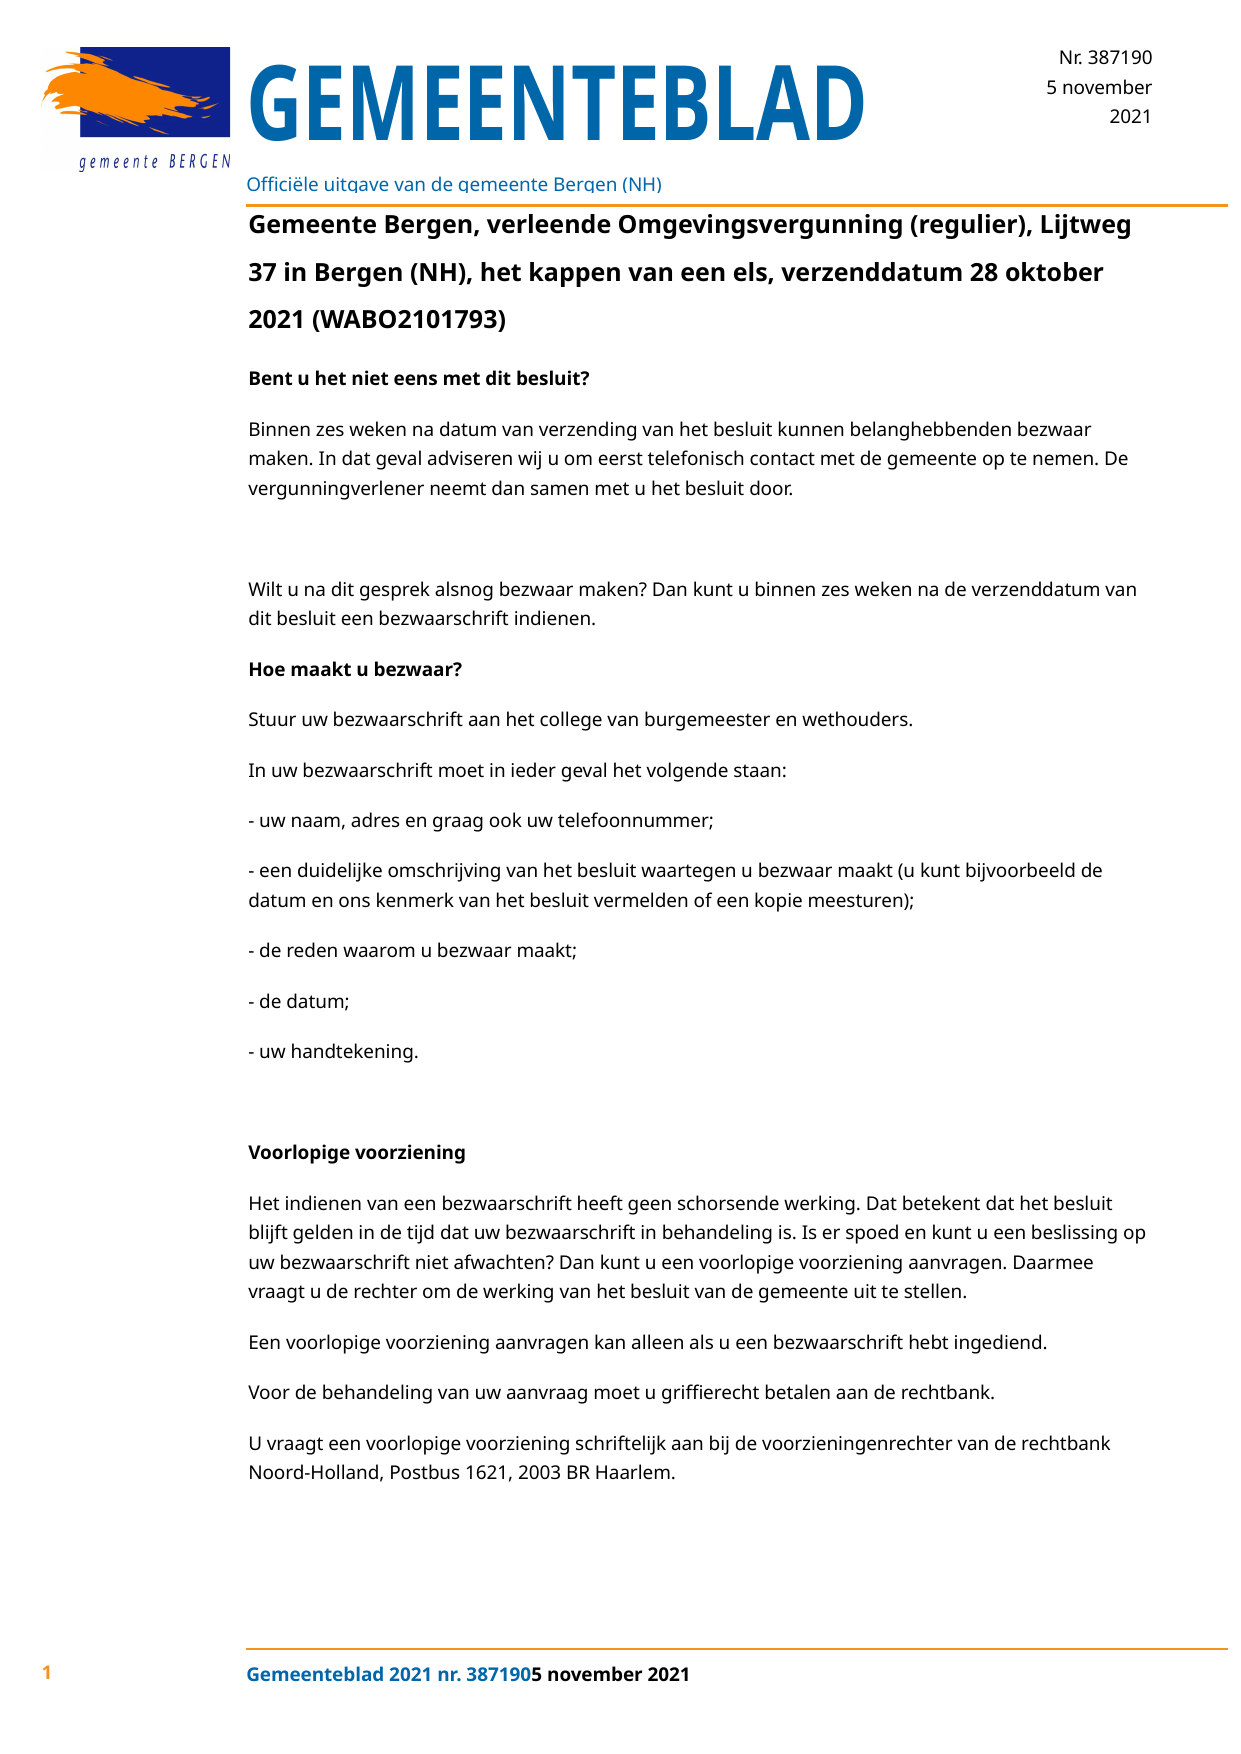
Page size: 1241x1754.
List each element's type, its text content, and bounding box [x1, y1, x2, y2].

text Binnen zes weken na datum van verzending van het besluit kunnen belanghebbenden bezwaar maken. In dat geval adviseren wij u om eerst telefonisch contact met de gemeente op te nemen. De vergunningverlener neemt dan samen met u het besluit door. [248, 416, 1152, 501]
picture [41, 47, 231, 172]
text - uw handtekening. [248, 1038, 1152, 1064]
text Hoe maakt u bezwaar? [248, 656, 1152, 682]
text Gemeente Bergen, verleende Omgevingsvergunning (regulier), Lijtweg 37 in Bergen (NH), het kappen van een els, verzenddatum 28 oktober 2021 (WABO2101793) [248, 207, 1152, 336]
text Voor de behandeling van uw aanvraag moet u griffierecht betalen aan de rechtbank. [248, 1379, 1152, 1405]
text Voorlopige voorziening [248, 1139, 1152, 1165]
text Wilt u na dit gesprek alsnog bezwaar maken? Dan kunt u binnen zes weken na de verzenddatum van dit besluit een bezwaarschrift indienen. [248, 576, 1152, 631]
text - de datum; [248, 988, 1152, 1014]
text - de reden waarom u bezwaar maakt; [248, 938, 1152, 963]
text Een voorlopige voorziening aanvragen kan alleen als u een bezwaarschrift hebt ingediend. [248, 1329, 1152, 1354]
text In uw bezwaarschrift moet in ieder geval het volgende staan: [248, 757, 1152, 782]
text - een duidelijke omschrijving van het besluit waartegen u bezwaar maakt (u kunt bijvoorbeeld de datum en ons kenmerk van het besluit vermelden of een kopie meesturen); [248, 858, 1152, 913]
text Stuur uw bezwaarschrift aan het college van burgemeester en wethouders. [248, 706, 1152, 732]
text U vraagt een voorlopige voorziening schriftelijk aan bij de voorzieningenrechter van de rechtbank Noord-Holland, Postbus 1621, 2003 BR Haarlem. [248, 1430, 1152, 1485]
text Het indienen van een bezwaarschrift heeft geen schorsende werking. Dat betekent dat het besluit blijft gelden in de tijd dat uw bezwaarschrift in behandeling is. Is er spoed en kunt u een beslissing op uw bezwaarschrift niet afwachten? Dan kunt u een voorlopige voorziening aanvragen. Daarmee vraagt u de rechter om de werking van het besluit van de gemeente uit te stellen. [248, 1190, 1152, 1304]
text Bent u het niet eens met dit besluit? [248, 366, 1152, 391]
text - uw naam, adres en graag ook uw telefoonnummer; [248, 807, 1152, 833]
